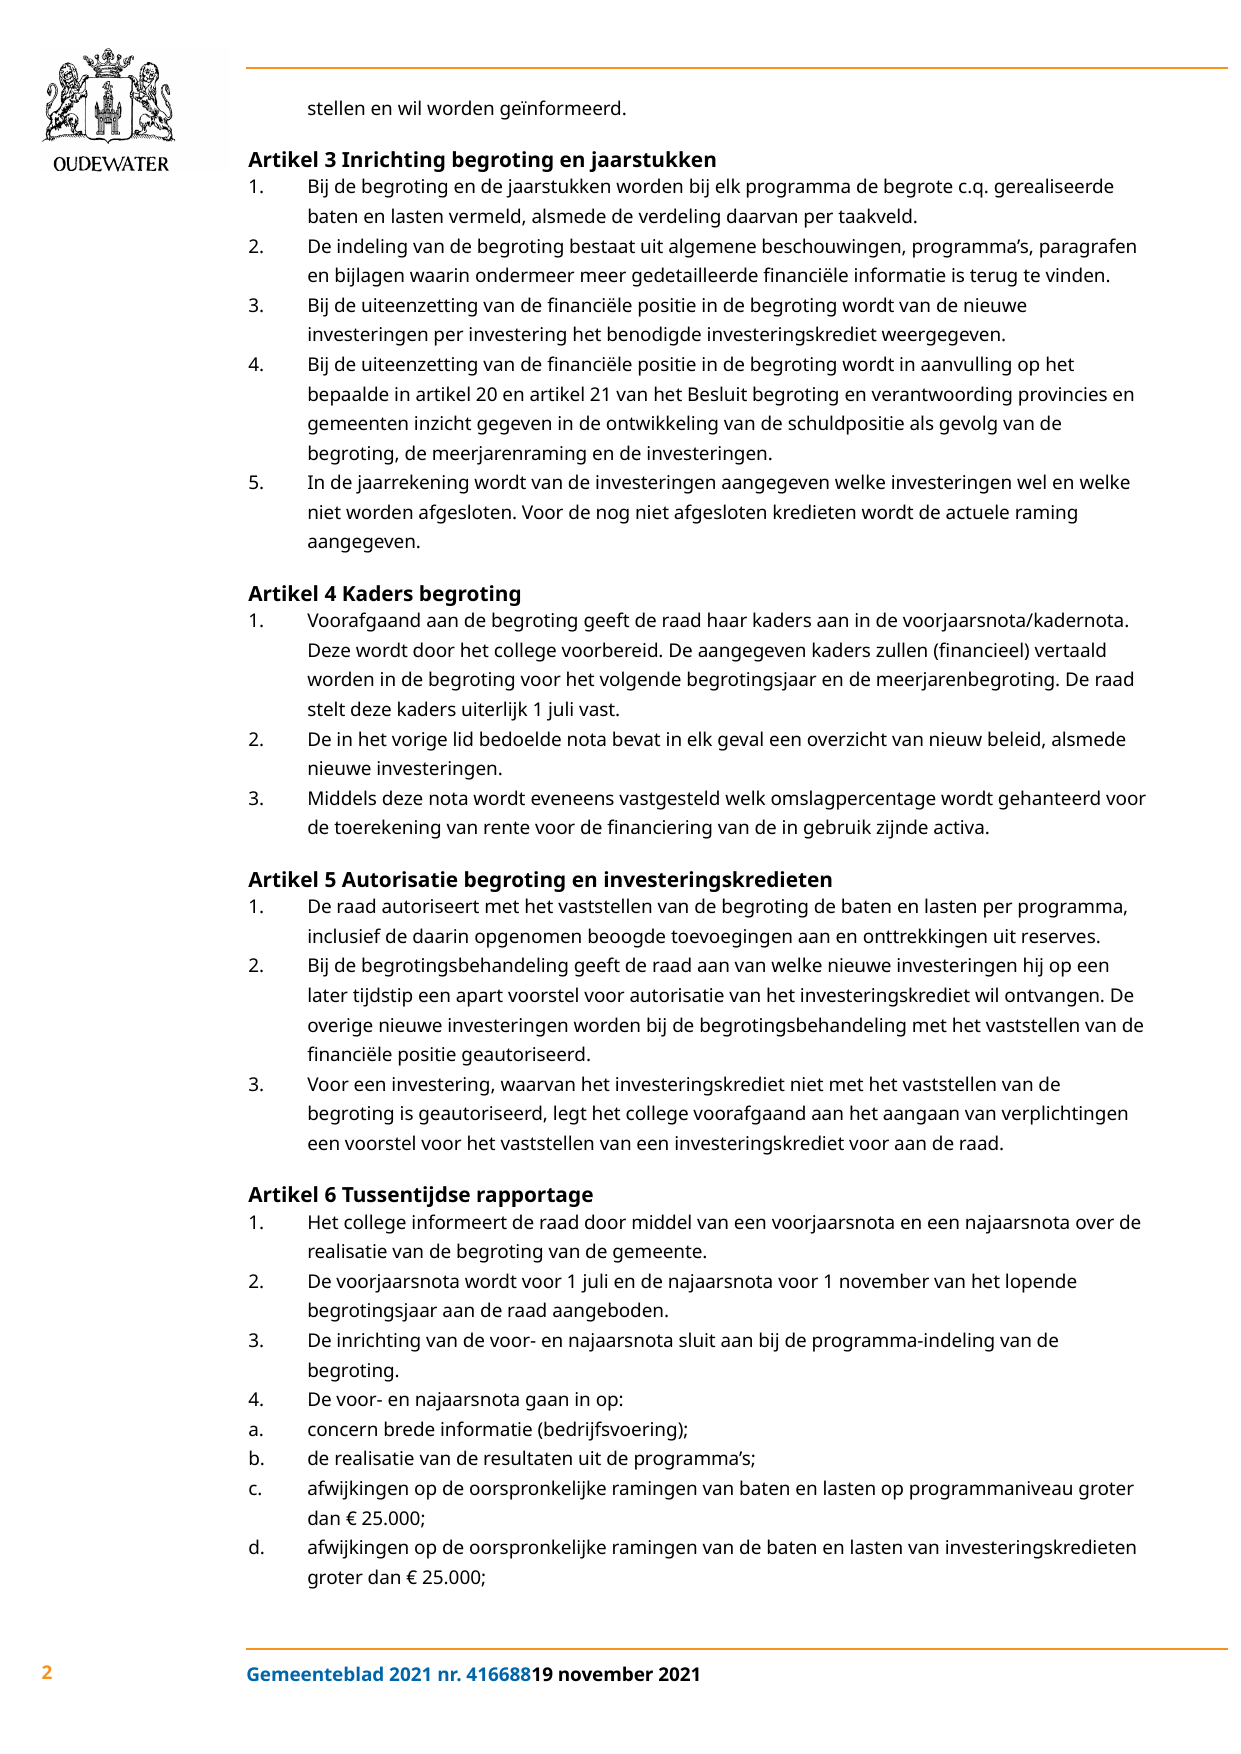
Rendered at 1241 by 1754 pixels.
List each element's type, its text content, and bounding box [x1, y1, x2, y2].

list Het college informeert de raad door middel van een voorjaarsnota en een najaarsnota over de realisatie van de begroting van de gemeente. [248, 1209, 1152, 1264]
list Voorafgaand aan de begroting geeft de raad haar kaders aan in de voorjaarsnota/kadernota. Deze wordt door het college voorbereid. De aangegeven kaders zullen (financieel) vertaald worden in de begroting voor het volgende begrotingsjaar en de meerjarenbegroting. De raad stelt deze kaders uiterlijk 1 juli vast. [248, 607, 1152, 722]
list De inrichting van de voor- en najaarsnota sluit aan bij de programma-indeling van de begroting. [248, 1327, 1152, 1383]
list stellen en wil worden geïnformeerd. [248, 95, 1152, 121]
list Voor een investering, waarvan het investeringskrediet niet met het vaststellen van de begroting is geautoriseerd, legt het college voorafgaand aan het aangaan van verplichtingen een voorstel voor het vaststellen van een investeringskrediet voor aan de raad. [248, 1071, 1152, 1156]
text Artikel 3 Inrichting begroting en jaarstukken [248, 145, 1152, 174]
text Artikel 5 Autorisatie begroting en investeringskredieten [248, 865, 1152, 893]
list afwijkingen op de oorspronkelijke ramingen van baten en lasten op programmaniveau groter dan € 25.000; [248, 1475, 1152, 1531]
list de realisatie van de resultaten uit de programma’s; [248, 1446, 1152, 1471]
list afwijkingen op de oorspronkelijke ramingen van de baten en lasten van investeringskredieten groter dan € 25.000; [248, 1534, 1152, 1590]
list De raad autoriseert met het vaststellen van de begroting de baten en lasten per programma, inclusief de daarin opgenomen beoogde toevoegingen aan en onttrekkingen uit reserves. [248, 893, 1152, 949]
list De in het vorige lid bedoelde nota bevat in elk geval een overzicht van nieuw beleid, alsmede nieuwe investeringen. [248, 726, 1152, 781]
picture [41, 47, 231, 172]
list Bij de uiteenzetting van de financiële positie in de begroting wordt van de nieuwe investeringen per investering het benodigde investeringskrediet weergegeven. [248, 292, 1152, 347]
list concern brede informatie (bedrijfsvoering); [248, 1416, 1152, 1442]
list In de jaarrekening wordt van de investeringen aangegeven welke investeringen wel en welke niet worden afgesloten. Voor de nog niet afgesloten kredieten wordt de actuele raming aangegeven. [248, 469, 1152, 554]
text Artikel 6 Tussentijdse rapportage [248, 1181, 1152, 1209]
list Bij de uiteenzetting van de financiële positie in de begroting wordt in aanvulling op het bepaalde in artikel 20 en artikel 21 van het Besluit begroting en verantwoording provincies en gemeenten inzicht gegeven in de ontwikkeling van de schuldpositie als gevolg van de begroting, de meerjarenraming en de investeringen. [248, 351, 1152, 466]
list De voor- en najaarsnota gaan in op: [248, 1386, 1152, 1412]
list Bij de begrotingsbehandeling geeft de raad aan van welke nieuwe investeringen hij op een later tijdstip een apart voorstel voor autorisatie van het investeringskrediet wil ontvangen. De overige nieuwe investeringen worden bij de begrotingsbehandeling met het vaststellen van de financiële positie geautoriseerd. [248, 953, 1152, 1067]
list De voorjaarsnota wordt voor 1 juli en de najaarsnota voor 1 november van het lopende begrotingsjaar aan de raad aangeboden. [248, 1268, 1152, 1323]
list Bij de begroting en de jaarstukken worden bij elk programma de begrote c.q. gerealiseerde baten en lasten vermeld, alsmede de verdeling daarvan per taakveld. [248, 174, 1152, 229]
text Artikel 4 Kaders begroting [248, 579, 1152, 607]
list Middels deze nota wordt eveneens vastgesteld welk omslagpercentage wordt gehanteerd voor de toerekening van rente voor de financiering van de in gebruik zijnde activa. [248, 785, 1152, 840]
list De indeling van de begroting bestaat uit algemene beschouwingen, programma’s, paragrafen en bijlagen waarin ondermeer meer gedetailleerde financiële informatie is terug te vinden. [248, 233, 1152, 288]
